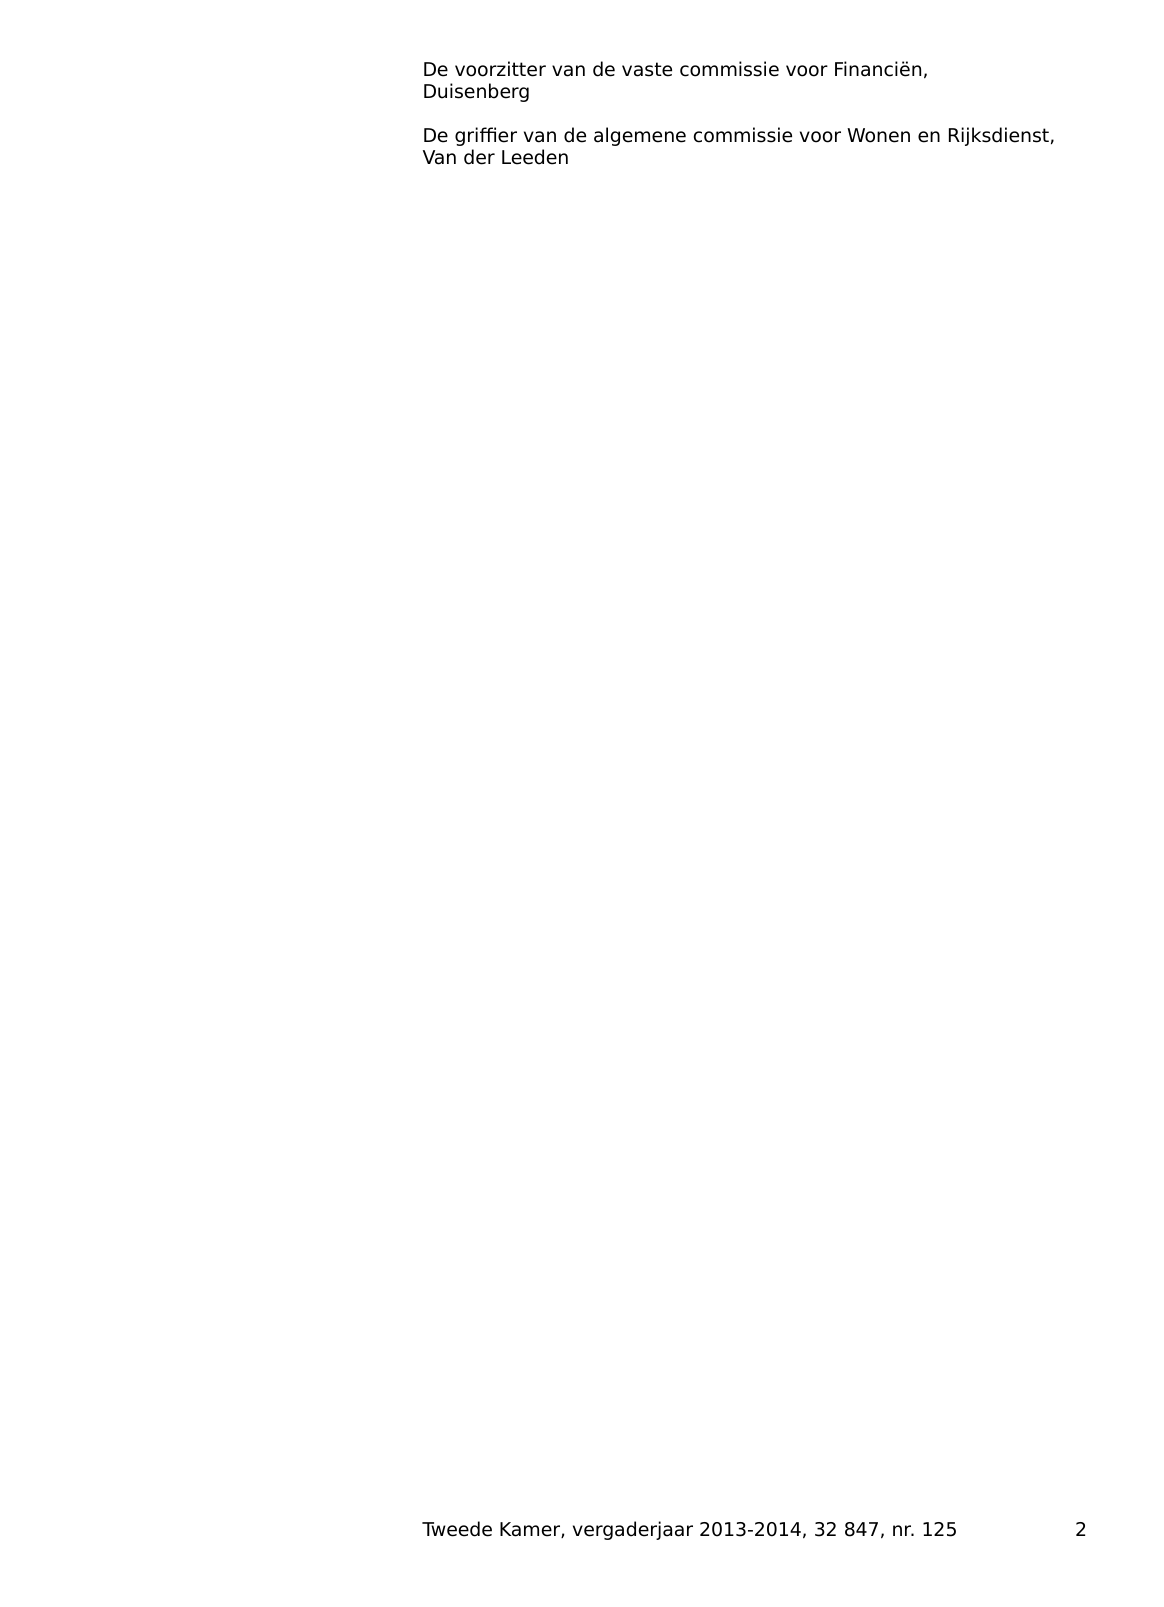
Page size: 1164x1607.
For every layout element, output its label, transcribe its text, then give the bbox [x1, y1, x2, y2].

text De voorzitter van de vaste commissie voor Financiën, Duisenberg [422, 59, 1087, 103]
text De griffier van de algemene commissie voor Wonen en Rijksdienst, Van der Leeden [422, 125, 1087, 169]
